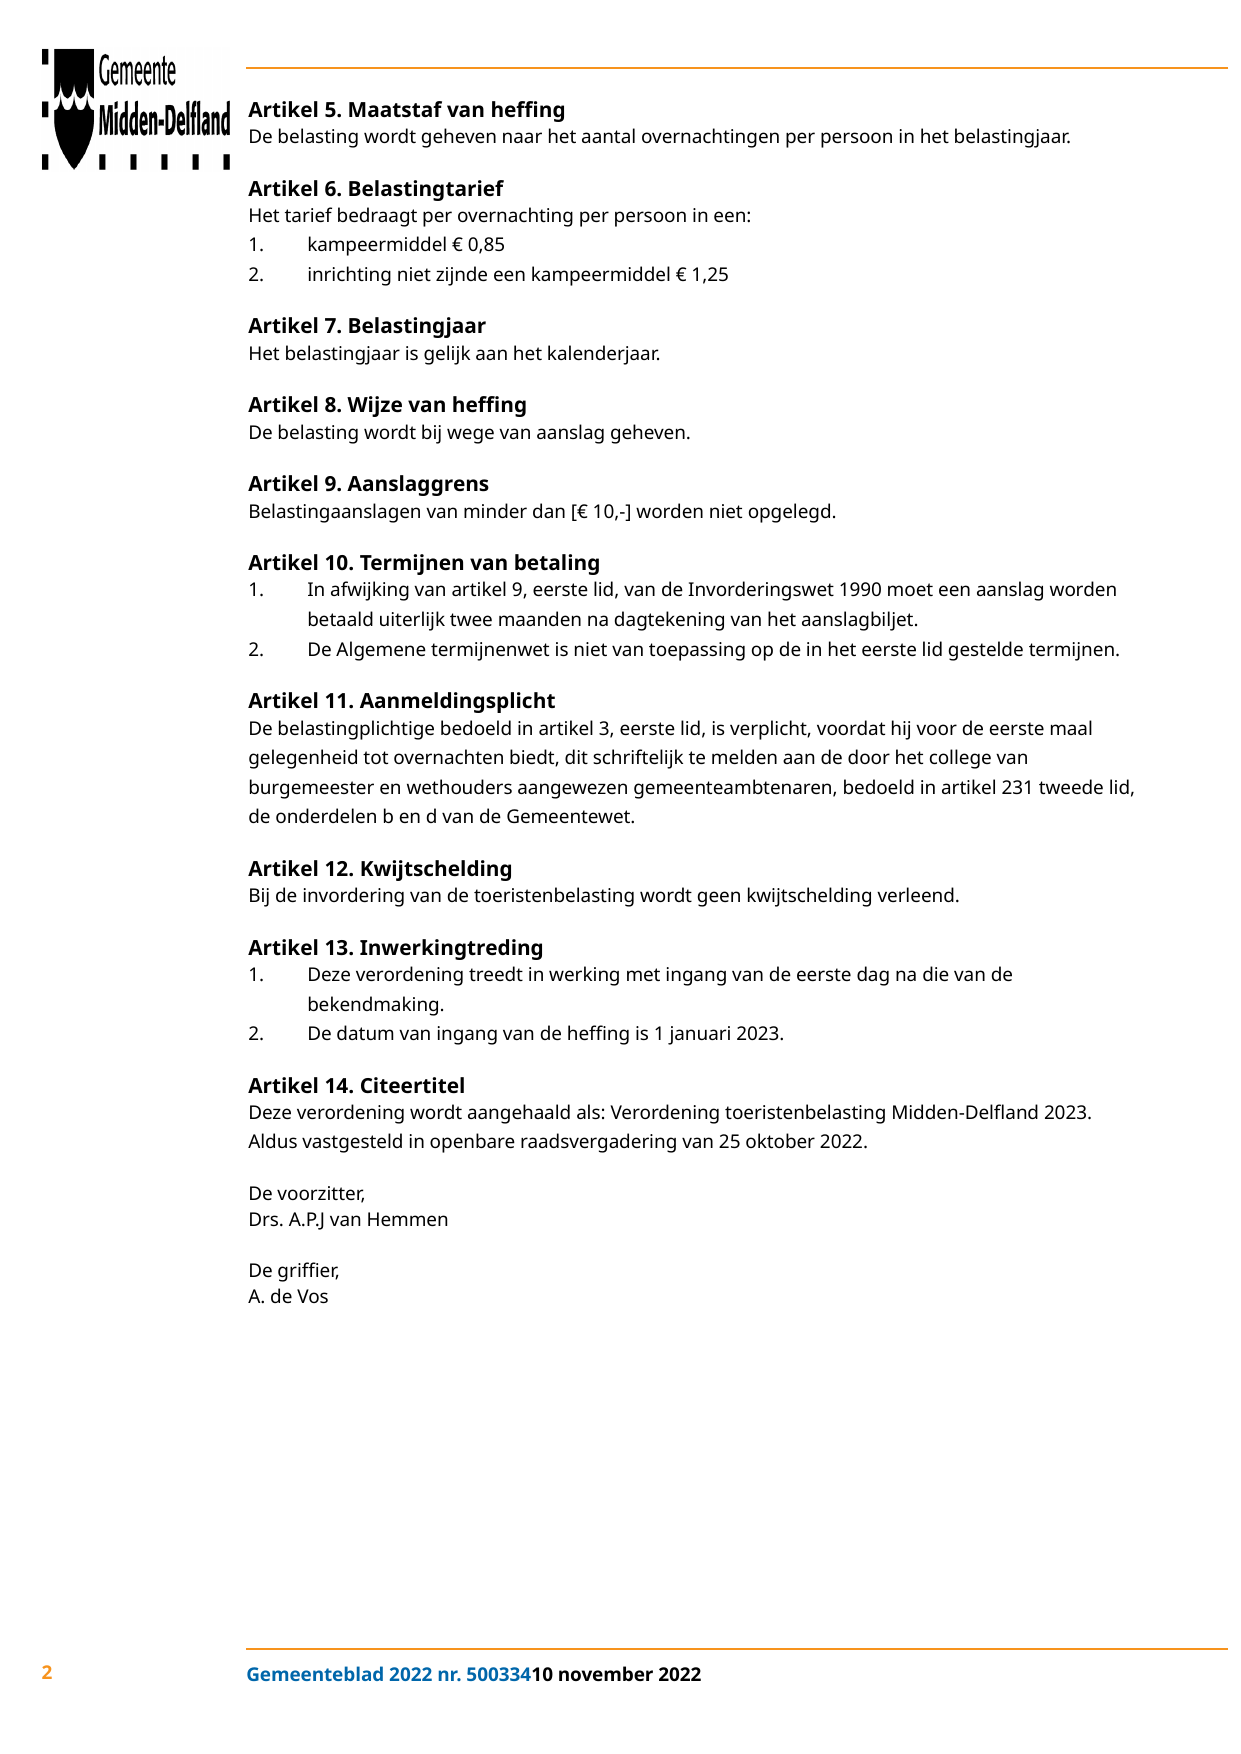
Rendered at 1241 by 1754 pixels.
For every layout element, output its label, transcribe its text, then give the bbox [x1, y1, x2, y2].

text Het belastingjaar is gelijk aan het kalenderjaar. [248, 340, 1152, 366]
text Artikel 5. Maatstaf van heffing [248, 95, 1152, 123]
list inrichting niet zijnde een kampeermiddel € 1,25 [248, 261, 1152, 287]
text Het tarief bedraagt per overnachting per persoon in een: [248, 202, 1152, 228]
text Artikel 10. Termijnen van betaling [248, 548, 1152, 577]
text Artikel 7. Belastingjaar [248, 312, 1152, 340]
text A. de Vos [248, 1283, 1152, 1309]
text Bij de invordering van de toeristenbelasting wordt geen kwijtschelding verleend. [248, 882, 1152, 908]
text De belasting wordt bij wege van aanslag geheven. [248, 419, 1152, 445]
text De belastingplichtige bedoeld in artikel 3, eerste lid, is verplicht, voordat hij voor de eerste maal gelegenheid tot overnachten biedt, dit schriftelijk te melden aan de door het college van burgemeester en wethouders aangewezen gemeenteambtenaren, bedoeld in artikel 231 tweede lid, de onderdelen b en d van de Gemeentewet. [248, 715, 1152, 829]
picture [41, 47, 231, 172]
list Deze verordening treedt in werking met ingang van de eerste dag na die van de bekendmaking. [248, 961, 1152, 1016]
list De datum van ingang van de heffing is 1 januari 2023. [248, 1020, 1152, 1046]
text Drs. A.P.J van Hemmen [248, 1206, 1152, 1232]
text De voorzitter, [248, 1180, 1152, 1206]
list De Algemene termijnenwet is niet van toepassing op de in het eerste lid gestelde termijnen. [248, 636, 1152, 662]
text Artikel 6. Belastingtarief [248, 174, 1152, 202]
text Artikel 13. Inwerkingtreding [248, 933, 1152, 961]
text Artikel 8. Wijze van heffing [248, 391, 1152, 419]
text De griffier, [248, 1257, 1152, 1283]
text Artikel 11. Aanmeldingsplicht [248, 686, 1152, 715]
text Artikel 14. Citeertitel [248, 1071, 1152, 1099]
list In afwijking van artikel 9, eerste lid, van de Invorderingswet 1990 moet een aanslag worden betaald uiterlijk twee maanden na dagtekening van het aanslagbiljet. [248, 577, 1152, 632]
text Deze verordening wordt aangehaald als: Verordening toeristenbelasting Midden-Delfland 2023. [248, 1099, 1152, 1125]
text Artikel 9. Aanslaggrens [248, 469, 1152, 498]
list kampeermiddel € 0,85 [248, 232, 1152, 257]
text Aldus vastgesteld in openbare raadsvergadering van 25 oktober 2022. [248, 1129, 1152, 1154]
text Artikel 12. Kwijtschelding [248, 854, 1152, 882]
text De belasting wordt geheven naar het aantal overnachtingen per persoon in het belastingjaar. [248, 123, 1152, 149]
text Belastingaanslagen van minder dan [€ 10,-] worden niet opgelegd. [248, 498, 1152, 523]
